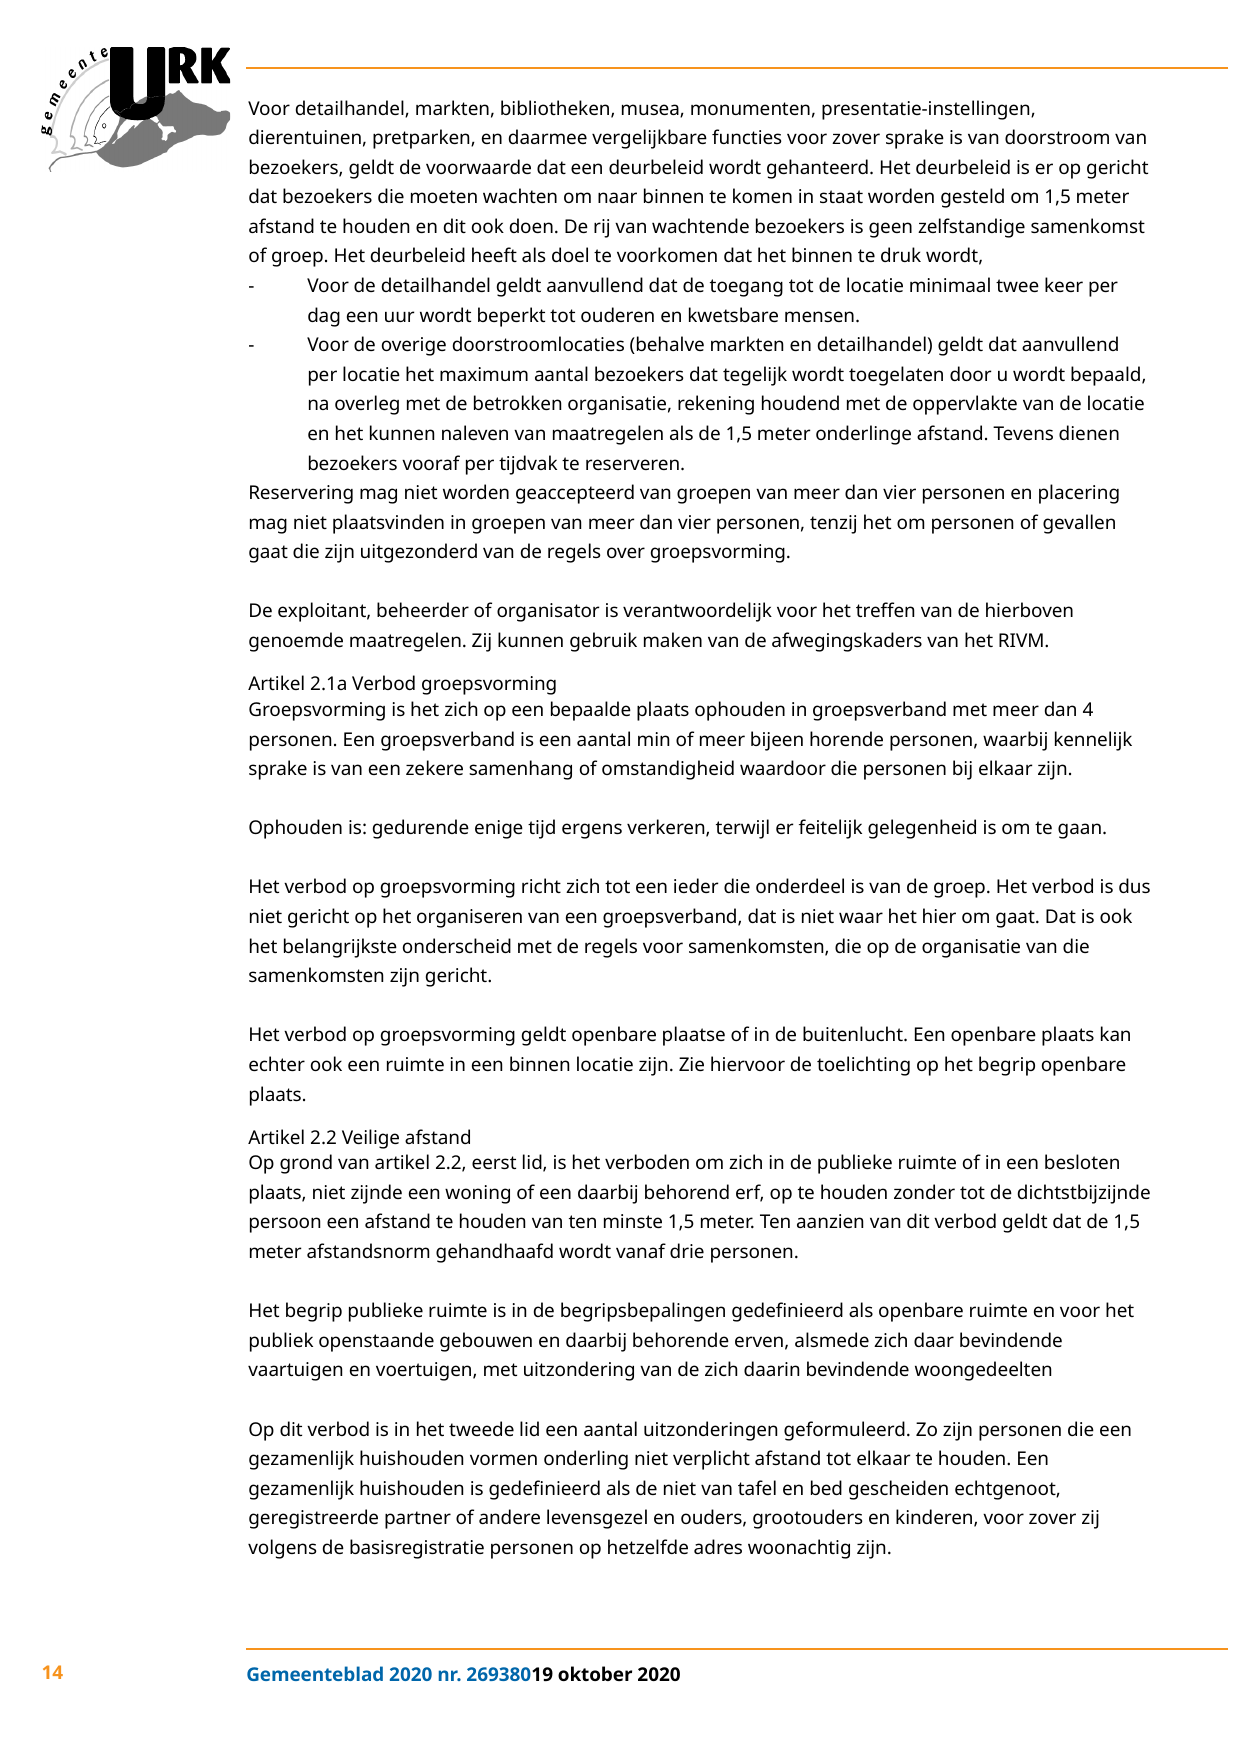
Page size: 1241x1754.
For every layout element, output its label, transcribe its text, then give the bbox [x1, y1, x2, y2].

text Groepsvorming is het zich op een bepaalde plaats ophouden in groepsverband met meer dan 4 personen. Een groepsverband is een aantal min of meer bijeen horende personen, waarbij kennelijk sprake is van een zekere samenhang of omstandigheid waardoor die personen bij elkaar zijn. [248, 696, 1152, 781]
text Ophouden is: gedurende enige tijd ergens verkeren, terwijl er feitelijk gelegenheid is om te gaan. [248, 814, 1152, 840]
list Voor de detailhandel geldt aanvullend dat de toegang tot de locatie minimaal twee keer per dag een uur wordt beperkt tot ouderen en kwetsbare mensen. [248, 272, 1152, 328]
list Voor de overige doorstroomlocaties (behalve markten en detailhandel) geldt dat aanvullend per locatie het maximum aantal bezoekers dat tegelijk wordt toegelaten door u wordt bepaald, na overleg met de betrokken organisatie, rekening houdend met de oppervlakte van de locatie en het kunnen naleven van maatregelen als de 1,5 meter onderlinge afstand. Tevens dienen bezoekers vooraf per tijdvak te reserveren. [248, 331, 1152, 476]
text Op grond van artikel 2.2, eerst lid, is het verboden om zich in de publieke ruimte of in een besloten plaats, niet zijnde een woning of een daarbij behorend erf, op te houden zonder tot de dichtstbijzijnde persoon een afstand te houden van ten minste 1,5 meter. Ten aanzien van dit verbod geldt dat de 1,5 meter afstandsnorm gehandhaafd wordt vanaf drie personen. [248, 1149, 1152, 1264]
text Het verbod op groepsvorming geldt openbare plaatse of in de buitenlucht. Een openbare plaats kan echter ook een ruimte in een binnen locatie zijn. Zie hiervoor de toelichting op het begrip openbare plaats. [248, 1022, 1152, 1106]
text Voor detailhandel, markten, bibliotheken, musea, monumenten, presentatie-instellingen, dierentuinen, pretparken, en daarmee vergelijkbare functies voor zover sprake is van doorstroom van bezoekers, geldt de voorwaarde dat een deurbeleid wordt gehanteerd. Het deurbeleid is er op gericht dat bezoekers die moeten wachten om naar binnen te komen in staat worden gesteld om 1,5 meter afstand te houden en dit ook doen. De rij van wachtende bezoekers is geen zelfstandige samenkomst of groep. Het deurbeleid heeft als doel te voorkomen dat het binnen te druk wordt, [248, 95, 1152, 268]
text Reservering mag niet worden geaccepteerd van groepen van meer dan vier personen en placering mag niet plaatsvinden in groepen van meer dan vier personen, tenzij het om personen of gevallen gaat die zijn uitgezonderd van de regels over groepsvorming. [248, 479, 1152, 564]
text De exploitant, beheerder of organisator is verantwoordelijk voor het treffen van de hierboven genoemde maatregelen. Zij kunnen gebruik maken van de afwegingskaders van het RIVM. [248, 598, 1152, 653]
text Artikel 2.1a Verbod groepsvorming [248, 670, 1152, 696]
text Het begrip publieke ruimte is in de begripsbepalingen gedefinieerd als openbare ruimte en voor het publiek openstaande gebouwen en daarbij behorende erven, alsmede zich daar bevindende vaartuigen en voertuigen, met uitzondering van de zich daarin bevindende woongedeelten [248, 1297, 1152, 1382]
text Artikel 2.2 Veilige afstand [248, 1124, 1152, 1149]
text Het verbod op groepsvorming richt zich tot een ieder die onderdeel is van de groep. Het verbod is dus niet gericht op het organiseren van een groepsverband, dat is niet waar het hier om gaat. Dat is ook het belangrijkste onderscheid met de regels voor samenkomsten, die op de organisatie van die samenkomsten zijn gericht. [248, 874, 1152, 988]
text Op dit verbod is in het tweede lid een aantal uitzonderingen geformuleerd. Zo zijn personen die een gezamenlijk huishouden vormen onderling niet verplicht afstand tot elkaar te houden. Een gezamenlijk huishouden is gedefinieerd als de niet van tafel en bed gescheiden echtgenoot, geregistreerde partner of andere levensgezel en ouders, grootouders en kinderen, voor zover zij volgens de basisregistratie personen op hetzelfde adres woonachtig zijn. [248, 1416, 1152, 1560]
picture [41, 47, 231, 172]
